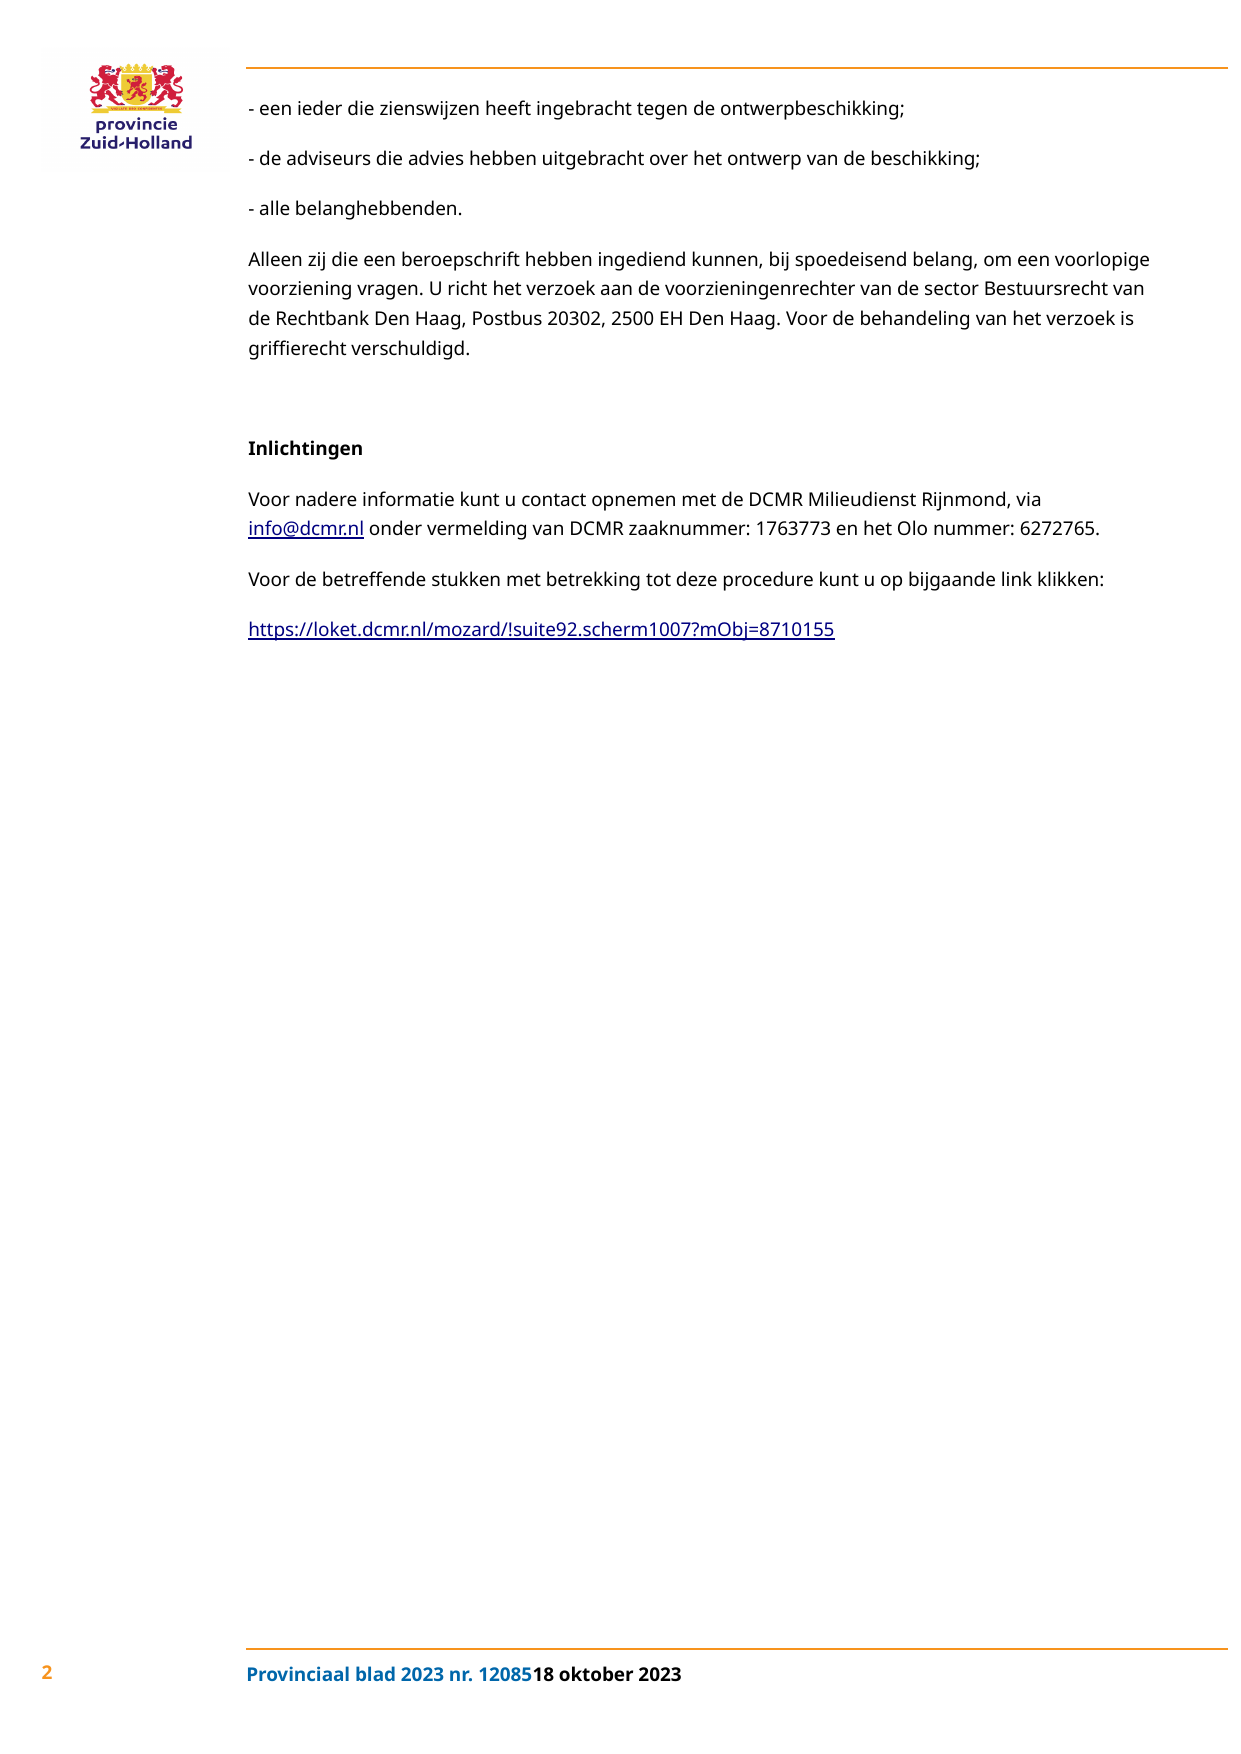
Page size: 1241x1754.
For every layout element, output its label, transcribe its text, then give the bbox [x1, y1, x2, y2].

text Voor de betreffende stukken met betrekking tot deze procedure kunt u op bijgaande link klikken: [248, 566, 1152, 592]
text Voor nadere informatie kunt u contact opnemen met de DCMR Milieudienst Rijnmond, via info@dcmr.nl onder vermelding van DCMR zaaknummer: 1763773 en het Olo nummer: 6272765. [248, 486, 1152, 541]
text - een ieder die zienswijzen heeft ingebracht tegen de ontwerpbeschikking; [248, 95, 1152, 121]
text Alleen zij die een beroepschrift hebben ingediend kunnen, bij spoedeisend belang, om een voorlopige voorziening vragen. U richt het verzoek aan de voorzieningenrechter van de sector Bestuursrecht van de Rechtbank Den Haag, Postbus 20302, 2500 EH Den Haag. Voor de behandeling van het verzoek is griffierecht verschuldigd. [248, 246, 1152, 361]
text https://loket.dcmr.nl/mozard/!suite92.scherm1007?mObj=8710155 [248, 616, 1152, 642]
text - de adviseurs die advies hebben uitgebracht over het ontwerp van de beschikking; [248, 145, 1152, 171]
text Inlichtingen [248, 436, 1152, 461]
picture [41, 47, 231, 172]
text - alle belanghebbenden. [248, 196, 1152, 221]
